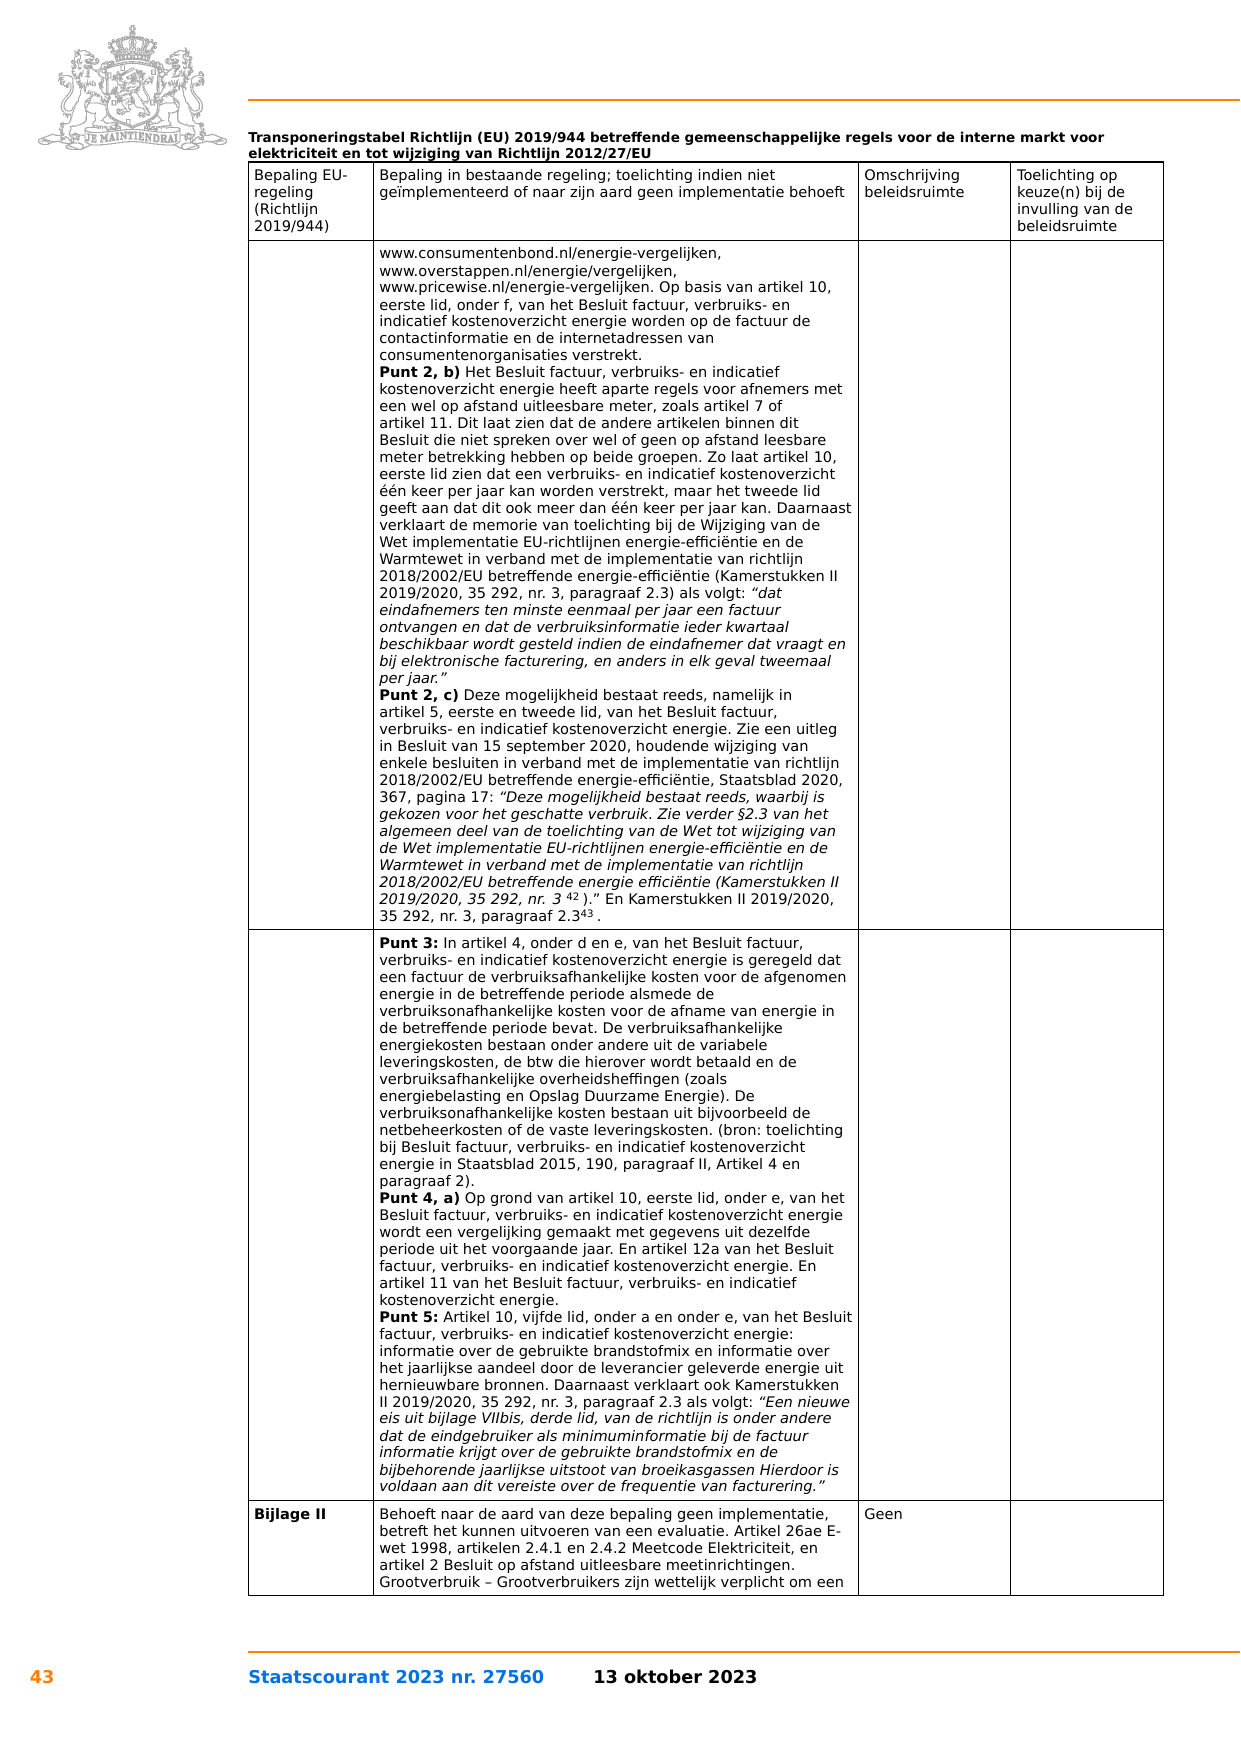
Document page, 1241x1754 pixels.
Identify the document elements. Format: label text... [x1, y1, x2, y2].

table_cell [1011, 930, 1163, 1500]
table_cell Punt 3: In artikel 4, onder d en e, van het Besluit factuur, verbruiks- en indicatief kostenoverzicht energie is geregeld dat een factuur de verbruiksafhankelijke kosten voor de afgenomen energie in de betreffende periode alsmede de verbruiksonafhankelijke kosten voor de afname van energie in de betreffende periode bevat. De verbruiksafhankelijke energiekosten bestaan onder andere uit de variabele leveringskosten, de btw die hierover wordt betaald en de verbruiksafhankelijke overheidsheffingen (zoals energiebelasting en Opslag Duurzame Energie). De verbruiksonafhankelijke kosten bestaan uit bijvoorbeeld de netbeheerkosten of de vaste leveringskosten. (bron: toelichting bij Besluit factuur, verbruiks- en indicatief kostenoverzicht energie in Staatsblad 2015, 190, paragraaf II, Artikel 4 en paragraaf 2). Punt 4, a) Op grond van artikel 10, eerste lid, onder e, van het Besluit factuur, verbruiks- en indicatief kostenoverzicht energie wordt een vergelijking gemaakt met gegevens uit dezelfde periode uit het voorgaande jaar. En artikel 12a van het Besluit factuur, verbruiks- en indicatief kostenoverzicht energie. En artikel 11 van het Besluit factuur, verbruiks- en indicatief kostenoverzicht energie. Punt 5: Artikel 10, vijfde lid, onder a en onder e, van het Besluit factuur, verbruiks- en indicatief kostenoverzicht energie: informatie over de gebruikte brandstofmix en informatie over het jaarlijkse aandeel door de leverancier geleverde energie uit hernieuwbare bronnen. Daarnaast verklaart ook Kamerstukken II 2019/2020, 35 292, nr. 3, paragraaf 2.3 als volgt: “Een nieuwe eis uit bijlage VIIbis, derde lid, van de richtlijn is onder andere dat de eindgebruiker als minimuminformatie bij de factuur informatie krijgt over de gebruikte brandstofmix en de bijbehorende jaarlijkse uitstoot van broeikasgassen Hierdoor is voldaan aan dit vereiste over de frequentie van facturering.” [374, 930, 858, 1500]
table_cell [859, 930, 1010, 1500]
table_cell [859, 241, 1010, 929]
table_cell Toelichting op keuze(n) bij de invulling van de beleidsruimte [1011, 163, 1163, 240]
table_cell Omschrijving beleidsruimte [859, 163, 1010, 240]
table_cell Bepaling in bestaande regeling; toelichting indien niet geïmplementeerd of naar zijn aard geen implementatie behoeft [374, 163, 858, 240]
picture [38, 25, 227, 150]
table_cell [249, 930, 373, 1500]
table_cell [1011, 241, 1163, 929]
table_cell www.consumentenbond.nl/energie-vergelijken, www.overstappen.nl/energie/vergelijken, www.pricewise.nl/energie-vergelijken. Op basis van artikel 10, eerste lid, onder f, van het Besluit factuur, verbruiks- en indicatief kostenoverzicht energie worden op de factuur de contactinformatie en de internetadressen van consumentenorganisaties verstrekt. Punt 2, b) Het Besluit factuur, verbruiks- en indicatief kostenoverzicht energie heeft aparte regels voor afnemers met een wel op afstand uitleesbare meter, zoals artikel 7 of artikel 11. Dit laat zien dat de andere artikelen binnen dit Besluit die niet spreken over wel of geen op afstand leesbare meter betrekking hebben op beide groepen. Zo laat artikel 10, eerste lid zien dat een verbruiks- en indicatief kostenoverzicht één keer per jaar kan worden verstrekt, maar het tweede lid geeft aan dat dit ook meer dan één keer per jaar kan. Daarnaast verklaart de memorie van toelichting bij de Wijziging van de Wet implementatie EU-richtlijnen energie-efficiëntie en de Warmtewet in verband met de implementatie van richtlijn 2018/2002/EU betreffende energie-efficiëntie (Kamerstukken II 2019/2020, 35 292, nr. 3, paragraaf 2.3) als volgt: “dat eindafnemers ten minste eenmaal per jaar een factuur ontvangen en dat de verbruiksinformatie ieder kwartaal beschikbaar wordt gesteld indien de eindafnemer dat vraagt en bij elektronische facturering, en anders in elk geval tweemaal per jaar.” Punt 2, c) Deze mogelijkheid bestaat reeds, namelijk in artikel 5, eerste en tweede lid, van het Besluit factuur, verbruiks- en indicatief kostenoverzicht energie. Zie een uitleg in Besluit van 15 september 2020, houdende wijziging van enkele besluiten in verband met de implementatie van richtlijn 2018/2002/EU betreffende energie-efficiëntie, Staatsblad 2020, 367, pagina 17: “Deze mogelijkheid bestaat reeds, waarbij is gekozen voor het geschatte verbruik. Zie verder §2.3 van het algemeen deel van de toelichting van de Wet tot wijziging van de Wet implementatie EU-richtlijnen energie-efficiëntie en de Warmtewet in verband met de implementatie van richtlijn 2018/2002/EU betreffende energie efficiëntie (Kamerstukken II 2019/2020, 35 292, nr. 3 42).” En Kamerstukken II 2019/2020, 35 292, nr. 3, paragraaf 2.343. [374, 241, 858, 929]
table_cell Bijlage II [249, 1501, 373, 1595]
table_cell Behoeft naar de aard van deze bepaling geen implementatie, betreft het kunnen uitvoeren van een evaluatie. Artikel 26ae E-wet 1998, artikelen 2.4.1 en 2.4.2 Meetcode Elektriciteit, en artikel 2 Besluit op afstand uitleesbare meetinrichtingen. Grootverbruik – Grootverbruikers zijn wettelijk verplicht om een [374, 1501, 858, 1595]
table_cell [1011, 1501, 1163, 1595]
table_cell Geen [859, 1501, 1010, 1595]
table_cell [249, 241, 373, 929]
table_header Transponeringstabel Richtlijn (EU) 2019/944 betreffende gemeenschappelijke regels voor de interne markt voor elektriciteit en tot wijziging van Richtlijn 2012/27/EU [248, 130, 1163, 161]
table_cell Bepaling EU-regeling (Richtlijn 2019/944) [249, 163, 373, 240]
